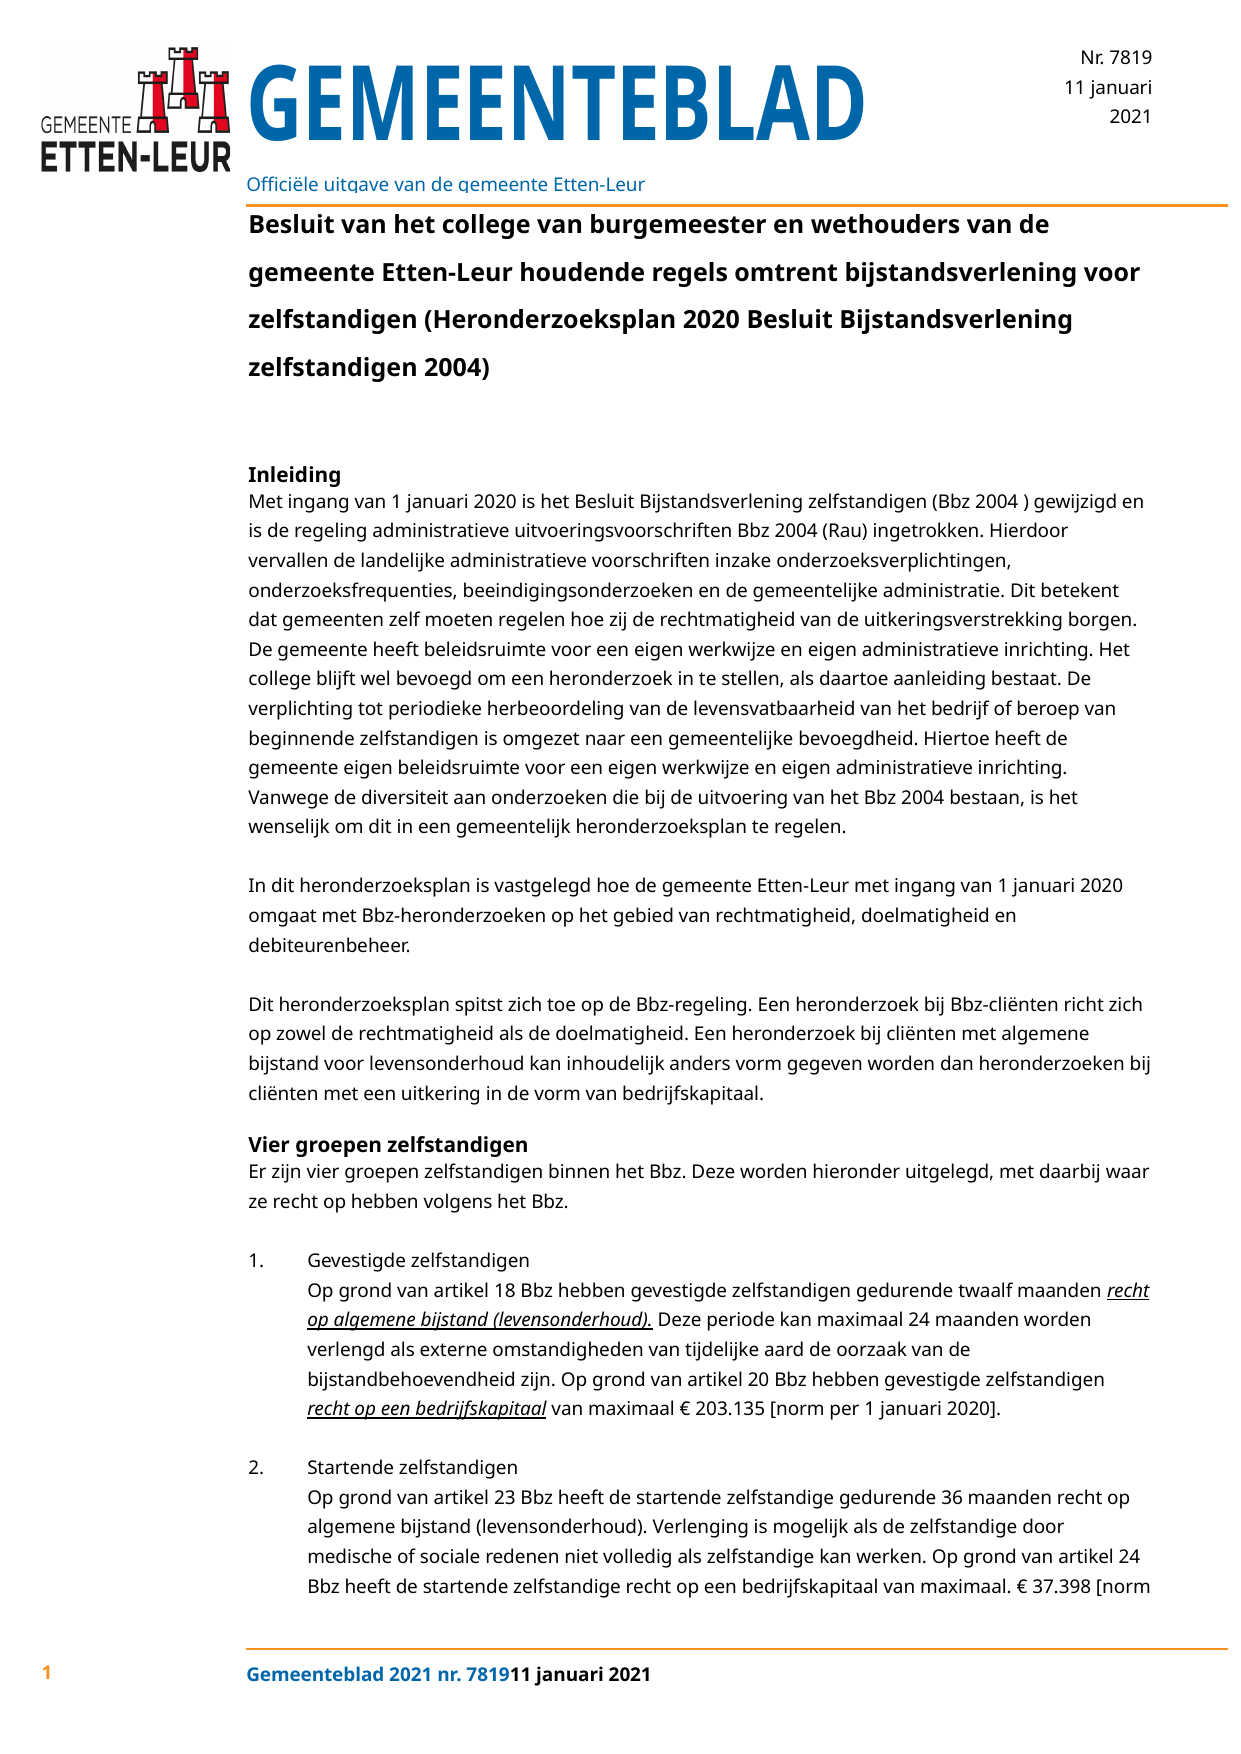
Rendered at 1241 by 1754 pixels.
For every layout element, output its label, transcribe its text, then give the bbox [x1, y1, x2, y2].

text Dit heronderzoeksplan spitst zich toe op de Bbz-regeling. Een heronderzoek bij Bbz-cliënten richt zich op zowel de rechtmatigheid als de doelmatigheid. Een heronderzoek bij cliënten met algemene bijstand voor levensonderhoud kan inhoudelijk anders vorm gegeven worden dan heronderzoeken bij cliënten met een uitkering in de vorm van bedrijfskapitaal. [248, 991, 1152, 1106]
list Gevestigde zelfstandigen [248, 1247, 1152, 1273]
text Vier groepen zelfstandigen [248, 1130, 1152, 1159]
text Met ingang van 1 januari 2020 is het Besluit Bijstandsverlening zelfstandigen (Bbz 2004 ) gewijzigd en is de regeling administratieve uitvoeringsvoorschriften Bbz 2004 (Rau) ingetrokken. Hierdoor vervallen de landelijke administratieve voorschriften inzake onderzoeksverplichtingen, onderzoeksfrequenties, beeindigingsonderzoeken en de gemeentelijke administratie. Dit betekent dat gemeenten zelf moeten regelen hoe zij de rechtmatigheid van de uitkeringsverstrekking borgen. De gemeente heeft beleidsruimte voor een eigen werkwijze en eigen administratieve inrichting. Het college blijft wel bevoegd om een heronderzoek in te stellen, als daartoe aanleiding bestaat. De verplichting tot periodieke herbeoordeling van de levensvatbaarheid van het bedrijf of beroep van beginnende zelfstandigen is omgezet naar een gemeentelijke bevoegdheid. Hiertoe heeft de gemeente eigen beleidsruimte voor een eigen werkwijze en eigen administratieve inrichting. Vanwege de diversiteit aan onderzoeken die bij de uitvoering van het Bbz 2004 bestaan, is het wenselijk om dit in een gemeentelijk heronderzoeksplan te regelen. [248, 488, 1152, 839]
text Inleiding [248, 460, 1152, 488]
text Er zijn vier groepen zelfstandigen binnen het Bbz. Deze worden hieronder uitgelegd, met daarbij waar ze recht op hebben volgens het Bbz. [248, 1159, 1152, 1214]
list Startende zelfstandigen [248, 1454, 1152, 1480]
text In dit heronderzoeksplan is vastgelegd hoe de gemeente Etten-Leur met ingang van 1 januari 2020 omgaat met Bbz-heronderzoeken op het gebied van rechtmatigheid, doelmatigheid en debiteurenbeheer. [248, 873, 1152, 958]
list Op grond van artikel 18 Bbz hebben gevestigde zelfstandigen gedurende twaalf maanden recht op algemene bijstand (levensonderhoud). Deze periode kan maximaal 24 maanden worden verlengd als externe omstandigheden van tijdelijke aard de oorzaak van de bijstandbehoevendheid zijn. Op grond van artikel 20 Bbz hebben gevestigde zelfstandigen recht op een bedrijfskapitaal van maximaal € 203.135 [norm per 1 januari 2020]. [248, 1277, 1152, 1421]
text Besluit van het college van burgemeester en wethouders van de gemeente Etten-Leur houdende regels omtrent bijstandsverlening voor zelfstandigen (Heronderzoeksplan 2020 Besluit Bijstandsverlening zelfstandigen 2004) [248, 207, 1152, 384]
list Op grond van artikel 23 Bbz heeft de startende zelfstandige gedurende 36 maanden recht op algemene bijstand (levensonderhoud). Verlenging is mogelijk als de zelfstandige door medische of sociale redenen niet volledig als zelfstandige kan werken. Op grond van artikel 24 Bbz heeft de startende zelfstandige recht op een bedrijfskapitaal van maximaal. € 37.398 [norm [248, 1484, 1152, 1598]
picture [41, 47, 231, 172]
